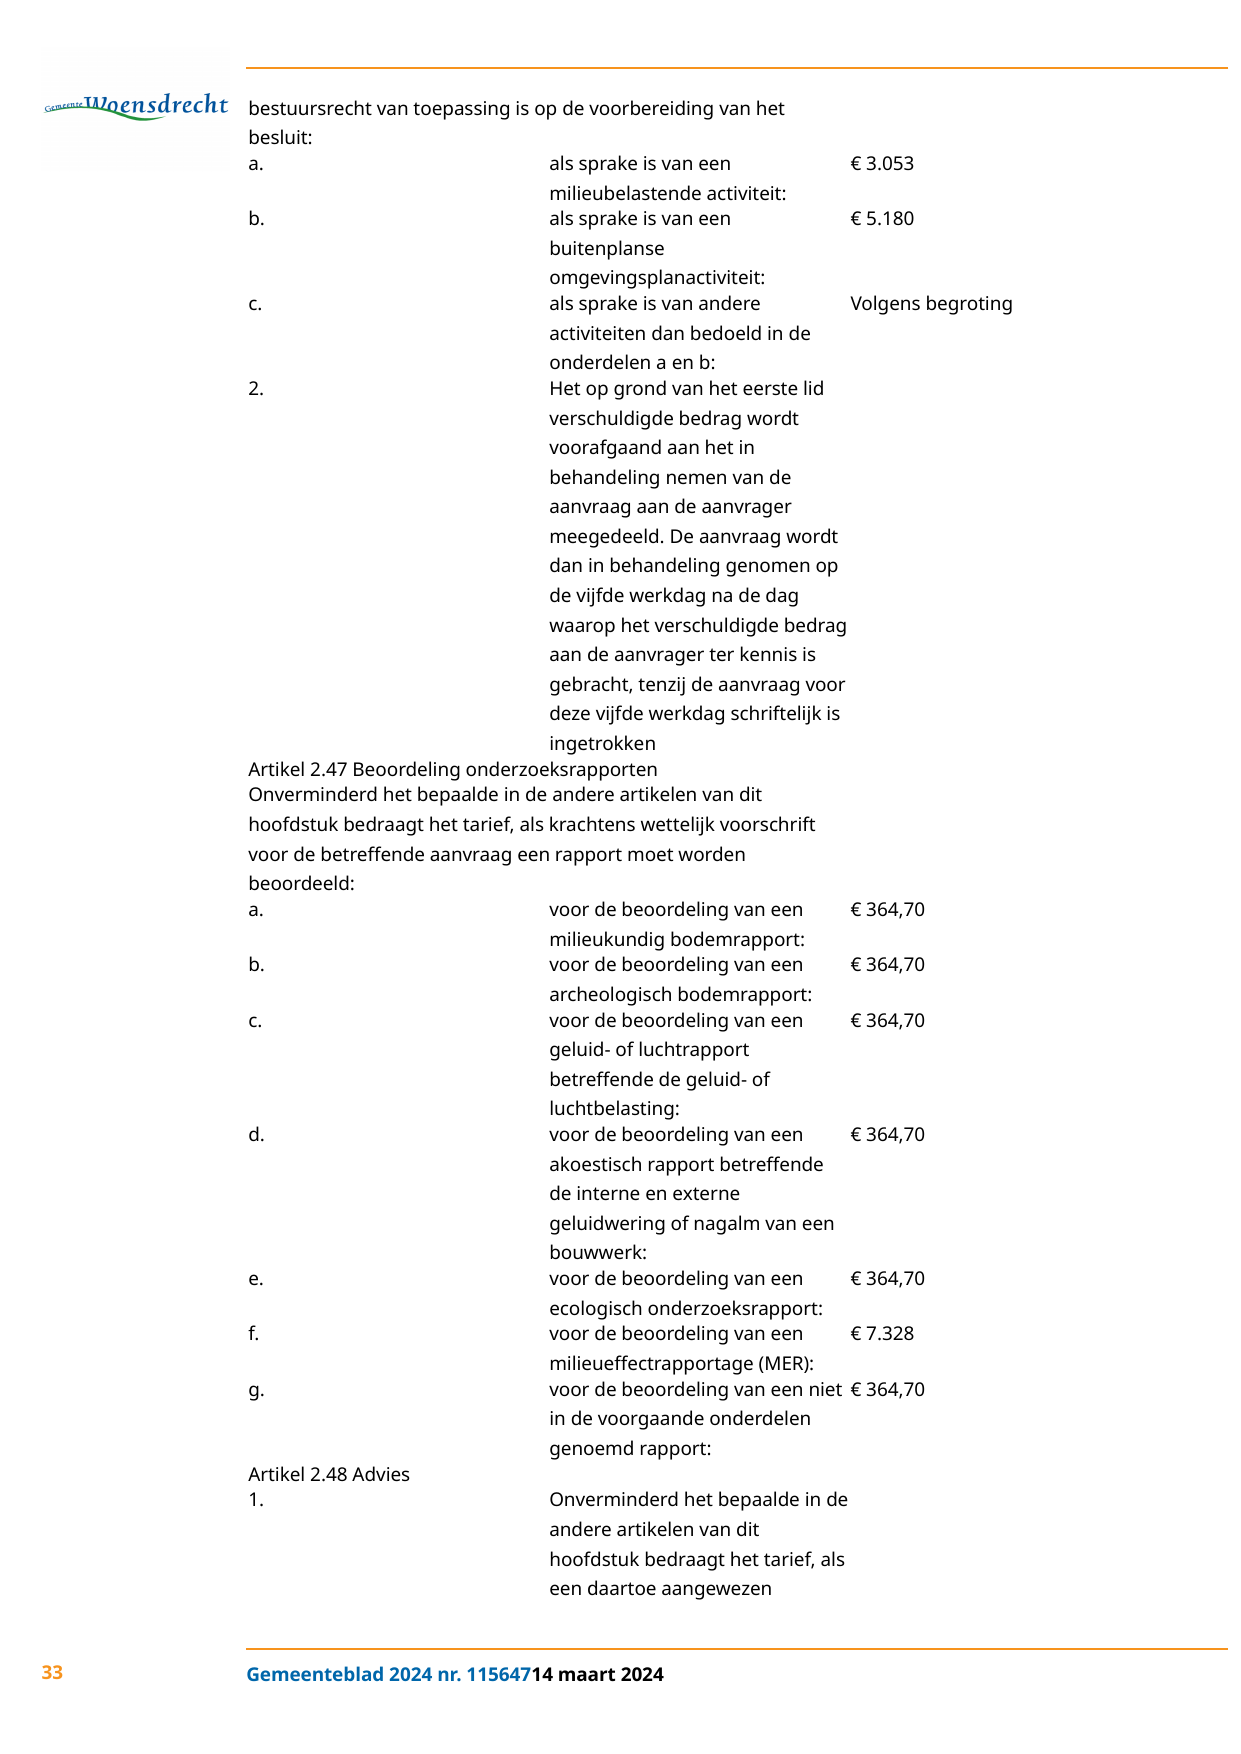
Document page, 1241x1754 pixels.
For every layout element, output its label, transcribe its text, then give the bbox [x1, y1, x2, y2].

picture [41, 47, 231, 172]
table_cell g. [248, 1376, 549, 1461]
table_cell Onverminderd het bepaalde in de andere artikelen van dit hoofdstuk bedraagt het tarief, als een daartoe aangewezen [549, 1487, 850, 1601]
table_cell als sprake is van een buitenplanse omgevingsplanactiviteit: [549, 205, 850, 290]
table_cell voor de beoordeling van een milieueffectrapportage (MER): [549, 1321, 850, 1376]
table_cell voor de beoordeling van een akoestisch rapport betreffende de interne en externe geluidwering of nagalm van een bouwwerk: [549, 1121, 850, 1265]
table_cell Volgens begroting [850, 290, 1152, 375]
table_cell [850, 756, 1152, 782]
table_cell bestuursrecht van toepassing is op de voorbereiding van het besluit: [248, 95, 850, 150]
table_cell Het op grond van het eerste lid verschuldigde bedrag wordt voorafgaand aan het in behandeling nemen van de aanvraag aan de aanvrager meegedeeld. De aanvraag wordt dan in behandeling genomen op de vijfde werkdag na de dag waarop het verschuldigde bedrag aan de aanvrager ter kennis is gebracht, tenzij de aanvraag voor deze vijfde werkdag schriftelijk is ingetrokken [549, 375, 850, 756]
table_cell [850, 1487, 1152, 1601]
table_cell € 3.053 [850, 150, 1152, 205]
table_cell f. [248, 1321, 549, 1376]
table_cell als sprake is van een milieubelastende activiteit: [549, 150, 850, 205]
table_cell Onverminderd het bepaalde in de andere artikelen van dit hoofdstuk bedraagt het tarief, als krachtens wettelijk voorschrift voor de betreffende aanvraag een rapport moet worden beoordeeld: [248, 782, 850, 896]
table_cell als sprake is van andere activiteiten dan bedoeld in de onderdelen a en b: [549, 290, 850, 375]
table_cell voor de beoordeling van een niet in de voorgaande onderdelen genoemd rapport: [549, 1376, 850, 1461]
table_cell c. [248, 1007, 549, 1121]
table_cell a. [248, 150, 549, 205]
table_cell [850, 1461, 1152, 1487]
table_cell € 364,70 [850, 951, 1152, 1007]
table_cell b. [248, 951, 549, 1007]
table_cell € 364,70 [850, 1007, 1152, 1121]
table_cell € 364,70 [850, 896, 1152, 951]
table_cell c. [248, 290, 549, 375]
table_cell 1. [248, 1487, 549, 1601]
table_cell voor de beoordeling van een ecologisch onderzoeksrapport: [549, 1265, 850, 1321]
table_cell voor de beoordeling van een archeologisch bodemrapport: [549, 951, 850, 1007]
table_cell [850, 375, 1152, 756]
table_cell € 7.328 [850, 1321, 1152, 1376]
table_cell [850, 95, 1152, 150]
table_cell voor de beoordeling van een geluid- of luchtrapport betreffende de geluid- of luchtbelasting: [549, 1007, 850, 1121]
table_cell Artikel 2.48 Advies [248, 1461, 850, 1487]
table_cell € 5.180 [850, 205, 1152, 290]
table_cell 2. [248, 375, 549, 756]
table_cell e. [248, 1265, 549, 1321]
table_cell € 364,70 [850, 1121, 1152, 1265]
table_cell d. [248, 1121, 549, 1265]
table_cell € 364,70 [850, 1265, 1152, 1321]
table_cell voor de beoordeling van een milieukundig bodemrapport: [549, 896, 850, 951]
table_cell Artikel 2.47 Beoordeling onderzoeksrapporten [248, 756, 850, 782]
table_cell [850, 782, 1152, 896]
table_cell € 364,70 [850, 1376, 1152, 1461]
table_cell b. [248, 205, 549, 290]
table_cell a. [248, 896, 549, 951]
